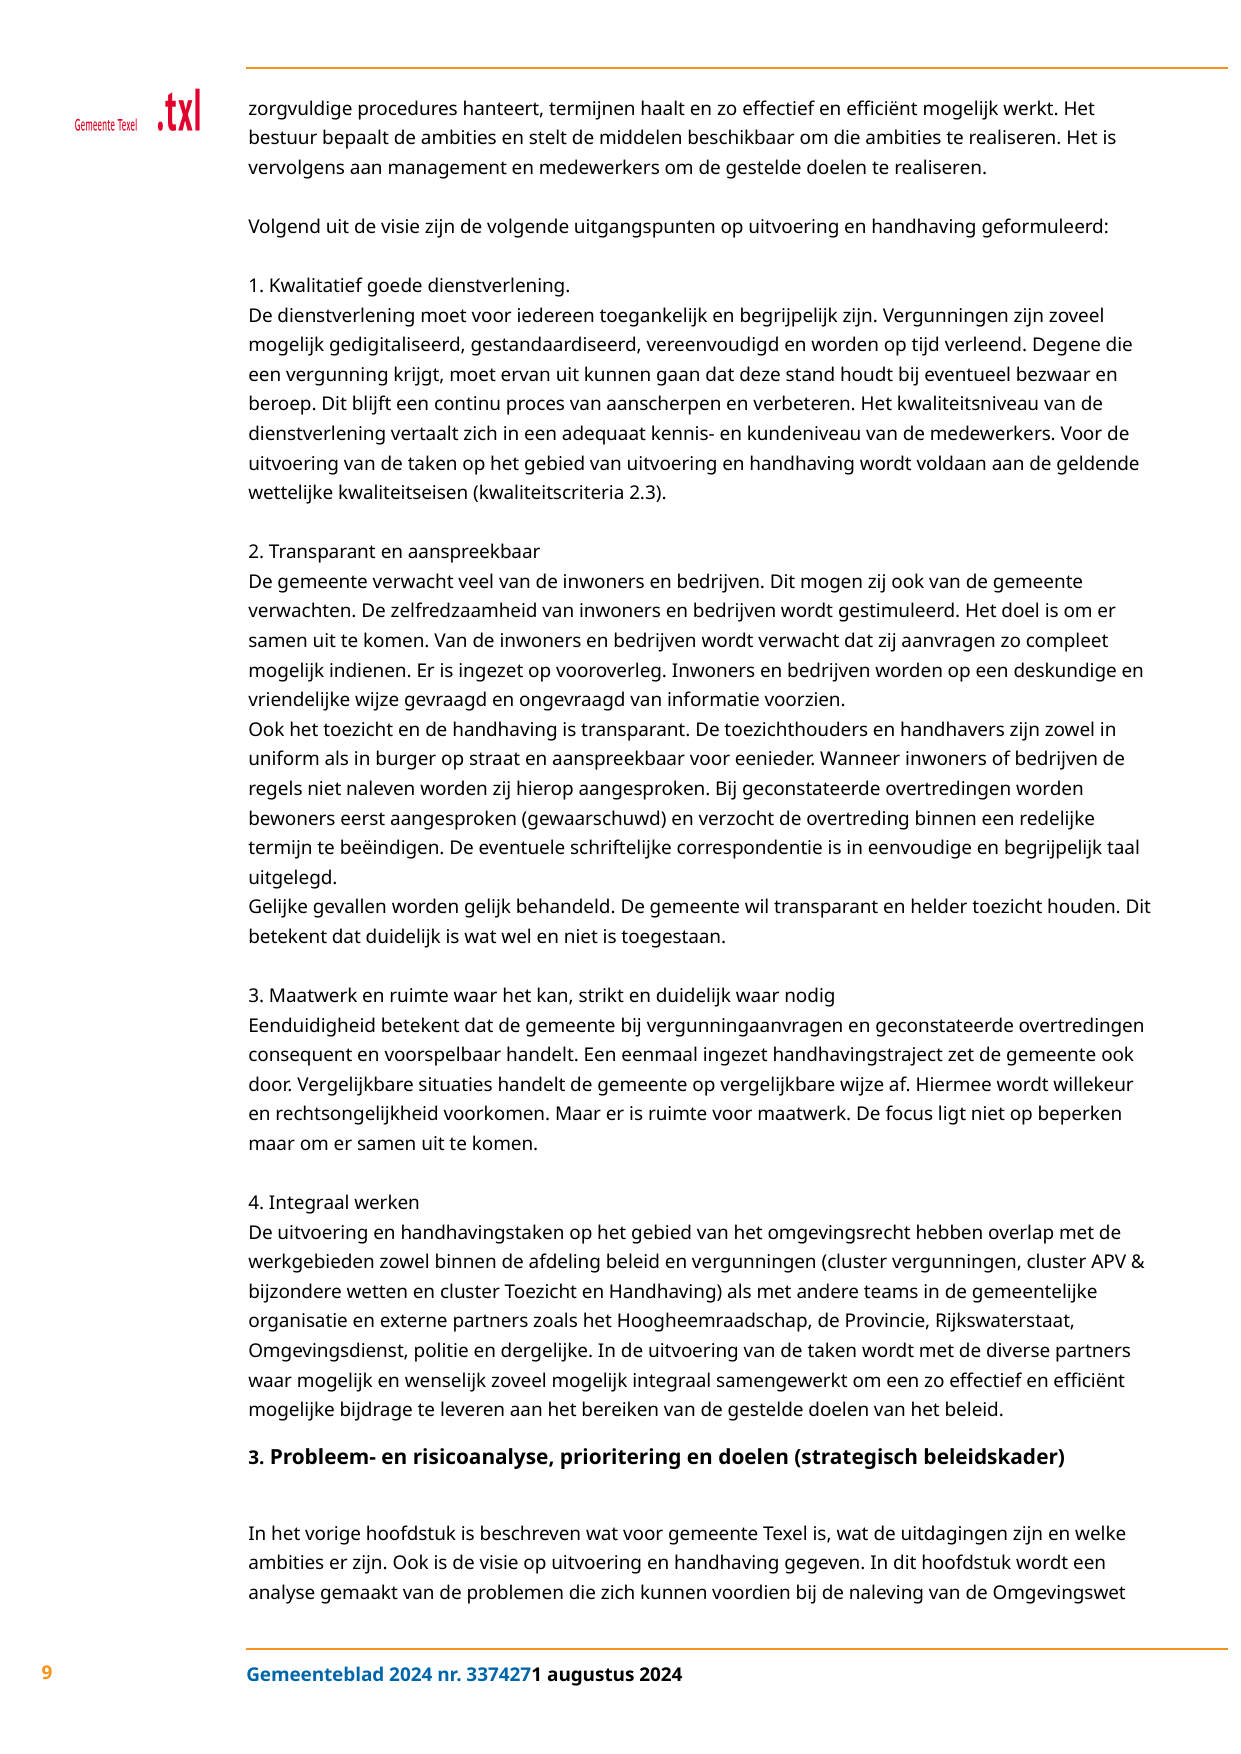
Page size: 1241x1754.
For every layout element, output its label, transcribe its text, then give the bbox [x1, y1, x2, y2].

text Gelijke gevallen worden gelijk behandeld. De gemeente wil transparant en helder toezicht houden. Dit betekent dat duidelijk is wat wel en niet is toegestaan. [248, 893, 1152, 949]
text Eenduidigheid betekent dat de gemeente bij vergunningaanvragen en geconstateerde overtredingen consequent en voorspelbaar handelt. Een eenmaal ingezet handhavingstraject zet de gemeente ook door. Vergelijkbare situaties handelt de gemeente op vergelijkbare wijze af. Hiermee wordt willekeur en rechtsongelijkheid voorkomen. Maar er is ruimte voor maatwerk. De focus ligt niet op beperken maar om er samen uit te komen. [248, 1012, 1152, 1156]
text De gemeente verwacht veel van de inwoners en bedrijven. Dit mogen zij ook van de gemeente verwachten. De zelfredzaamheid van inwoners en bedrijven wordt gestimuleerd. Het doel is om er samen uit te komen. Van de inwoners en bedrijven wordt verwacht dat zij aanvragen zo compleet mogelijk indienen. Er is ingezet op vooroverleg. Inwoners en bedrijven worden op een deskundige en vriendelijke wijze gevraagd en ongevraagd van informatie voorzien. [248, 568, 1152, 712]
text zorgvuldige procedures hanteert, termijnen haalt en zo effectief en efficiënt mogelijk werkt. Het bestuur bepaalt de ambities en stelt de middelen beschikbaar om die ambities te realiseren. Het is vervolgens aan management en medewerkers om de gestelde doelen te realiseren. [248, 95, 1152, 180]
text 3. Maatwerk en ruimte waar het kan, strikt en duidelijk waar nodig [248, 982, 1152, 1008]
text In het vorige hoofdstuk is beschreven wat voor gemeente Texel is, wat de uitdagingen zijn en welke ambities er zijn. Ook is de visie op uitvoering en handhaving gegeven. In dit hoofdstuk wordt een analyse gemaakt van de problemen die zich kunnen voordien bij de naleving van de Omgevingswet [248, 1520, 1152, 1605]
text 2. Transparant en aanspreekbaar [248, 538, 1152, 564]
text Volgend uit de visie zijn de volgende uitgangspunten op uitvoering en handhaving geformuleerd: [248, 213, 1152, 239]
text Ook het toezicht en de handhaving is transparant. De toezichthouders en handhavers zijn zowel in uniform als in burger op straat en aanspreekbaar voor eenieder. Wanneer inwoners of bedrijven de regels niet naleven worden zij hierop aangesproken. Bij geconstateerde overtredingen worden bewoners eerst aangesproken (gewaarschuwd) en verzocht de overtreding binnen een redelijke termijn te beëindigen. De eventuele schriftelijke correspondentie is in eenvoudige en begrijpelijk taal uitgelegd. [248, 716, 1152, 890]
text 4. Integraal werken [248, 1189, 1152, 1215]
text De dienstverlening moet voor iedereen toegankelijk en begrijpelijk zijn. Vergunningen zijn zoveel mogelijk gedigitaliseerd, gestandaardiseerd, vereenvoudigd en worden op tijd verleend. Degene die een vergunning krijgt, moet ervan uit kunnen gaan dat deze stand houdt bij eventueel bezwaar en beroep. Dit blijft een continu proces van aanscherpen en verbeteren. Het kwaliteitsniveau van de dienstverlening vertaalt zich in een adequaat kennis- en kundeniveau van de medewerkers. Voor de uitvoering van de taken op het gebied van uitvoering en handhaving wordt voldaan aan de geldende wettelijke kwaliteitseisen (kwaliteitscriteria 2.3). [248, 302, 1152, 505]
text 1. Kwalitatief goede dienstverlening. [248, 272, 1152, 298]
picture [41, 47, 231, 172]
text De uitvoering en handhavingstaken op het gebied van het omgevingsrecht hebben overlap met de werkgebieden zowel binnen de afdeling beleid en vergunningen (cluster vergunningen, cluster APV & bijzondere wetten en cluster Toezicht en Handhaving) als met andere teams in de gemeentelijke organisatie en externe partners zoals het Hoogheemraadschap, de Provincie, Rijkswaterstaat, Omgevingsdienst, politie en dergelijke. In de uitvoering van de taken wordt met de diverse partners waar mogelijk en wenselijk zoveel mogelijk integraal samengewerkt om een zo effectief en efficiënt mogelijke bijdrage te leveren aan het bereiken van de gestelde doelen van het beleid. [248, 1219, 1152, 1422]
text 3. Probleem- en risicoanalyse, prioritering en doelen (strategisch beleidskader) [248, 1442, 1152, 1471]
